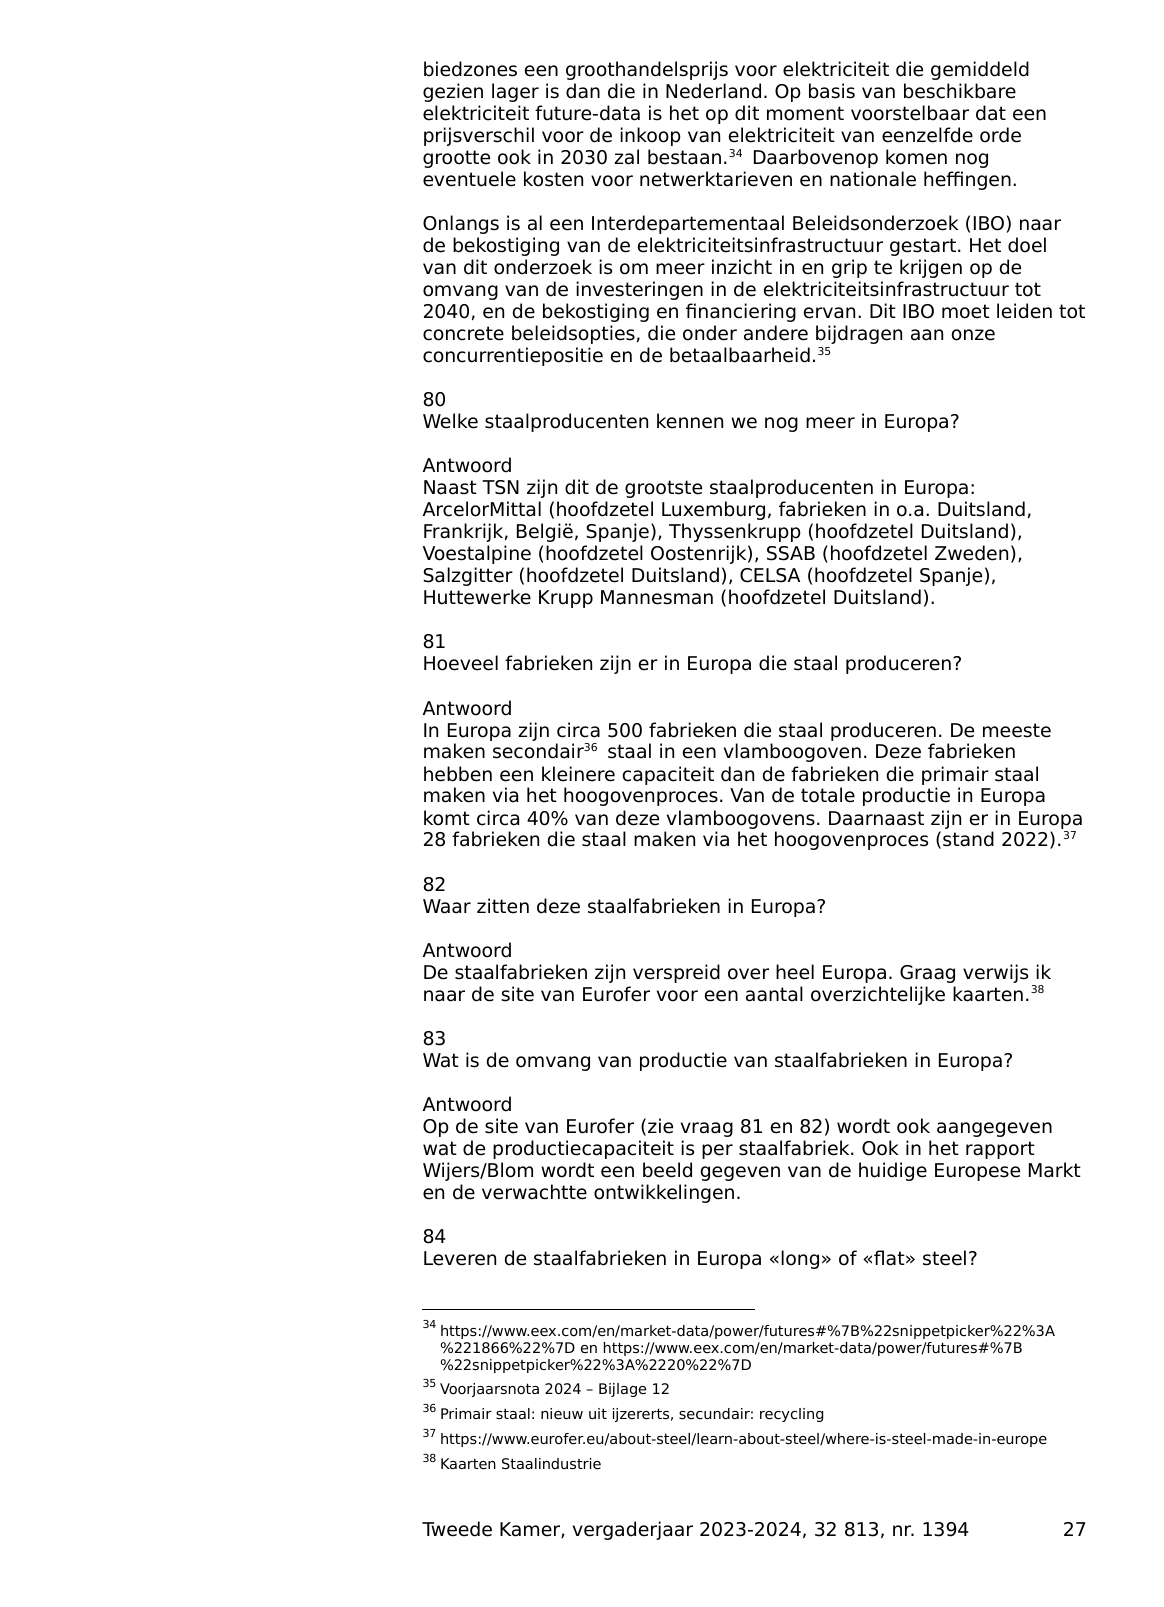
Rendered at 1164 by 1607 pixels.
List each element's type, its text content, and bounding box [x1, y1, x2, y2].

text Antwoord [422, 1094, 1087, 1116]
text Naast TSN zijn dit de grootste staalproducenten in Europa: ArcelorMittal (hoofdzetel Luxemburg, fabrieken in o.a. Duitsland, Frankrijk, België, Spanje), Thyssenkrupp (hoofdzetel Duitsland), Voestalpine (hoofdzetel Oostenrijk), SSAB (hoofdzetel Zweden), Salzgitter (hoofdzetel Duitsland), CELSA (hoofdzetel Spanje), Huttewerke Krupp Mannesman (hoofdzetel Duitsland). [422, 477, 1087, 609]
text 82 [422, 873, 1087, 896]
text Primair staal: nieuw uit ijzererts, secundair: recycling [422, 1402, 1087, 1424]
text 80 [422, 389, 1087, 411]
text Hoeveel fabrieken zijn er in Europa die staal produceren? [422, 653, 1087, 675]
text biedzones een groothandelsprijs voor elektriciteit die gemiddeld gezien lager is dan die in Nederland. Op basis van beschikbare elektriciteit future-data is het op dit moment voorstelbaar dat een prijsverschil voor de inkoop van elektriciteit van eenzelfde orde grootte ook in 2030 zal bestaan. Daarbovenop komen nog eventuele kosten voor netwerktarieven en nationale heffingen. [422, 59, 1087, 191]
text Voorjaarsnota 2024 – Bijlage 12 [422, 1377, 1087, 1399]
text Antwoord [422, 940, 1087, 962]
text Antwoord [422, 697, 1087, 719]
text Waar zitten deze staalfabrieken in Europa? [422, 896, 1087, 917]
text 84 [422, 1226, 1087, 1248]
text Antwoord [422, 455, 1087, 477]
text 81 [422, 631, 1087, 653]
text Kaarten Staalindustrie [422, 1452, 1087, 1474]
text De staalfabrieken zijn verspreid over heel Europa. Graag verwijs ik naar de site van Eurofer voor een aantal overzichtelijke kaarten. [422, 962, 1087, 1006]
text https://www.eurofer.eu/about-steel/learn-about-steel/where-is-steel-made-in-europe [422, 1427, 1087, 1449]
text Onlangs is al een Interdepartementaal Beleidsonderzoek (IBO) naar de bekostiging van de elektriciteitsinfrastructuur gestart. Het doel van dit onderzoek is om meer inzicht in en grip te krijgen op de omvang van de investeringen in de elektriciteitsinfrastructuur tot 2040, en de bekostiging en financiering ervan. Dit IBO moet leiden tot concrete beleidsopties, die onder andere bĳdragen aan onze concurrentiepositie en de betaalbaarheid. [422, 213, 1087, 367]
text 83 [422, 1028, 1087, 1050]
text Op de site van Eurofer (zie vraag 81 en 82) wordt ook aangegeven wat de productiecapaciteit is per staalfabriek. Ook in het rapport Wijers/Blom wordt een beeld gegeven van de huidige Europese Markt en de verwachtte ontwikkelingen. [422, 1116, 1087, 1204]
text Leveren de staalfabrieken in Europa «long» of «flat» steel? [422, 1248, 1087, 1270]
text Welke staalproducenten kennen we nog meer in Europa? [422, 411, 1087, 433]
text Wat is de omvang van productie van staalfabrieken in Europa? [422, 1050, 1087, 1072]
text https://www.eex.com/en/market-data/power/futures#%7B%22snippetpicker%22%3A%221866%22%7D en https://www.eex.com/en/market-data/power/futures#%7B%22snippetpicker%22%3A%2220%22%7D [422, 1318, 1087, 1374]
text In Europa zijn circa 500 fabrieken die staal produceren. De meeste maken secondair staal in een vlamboogoven. Deze fabrieken hebben een kleinere capaciteit dan de fabrieken die primair staal maken via het hoogovenproces. Van de totale productie in Europa komt circa 40% van deze vlamboogovens. Daarnaast zijn er in Europa 28 fabrieken die staal maken via het hoogovenproces (stand 2022). [422, 719, 1087, 851]
